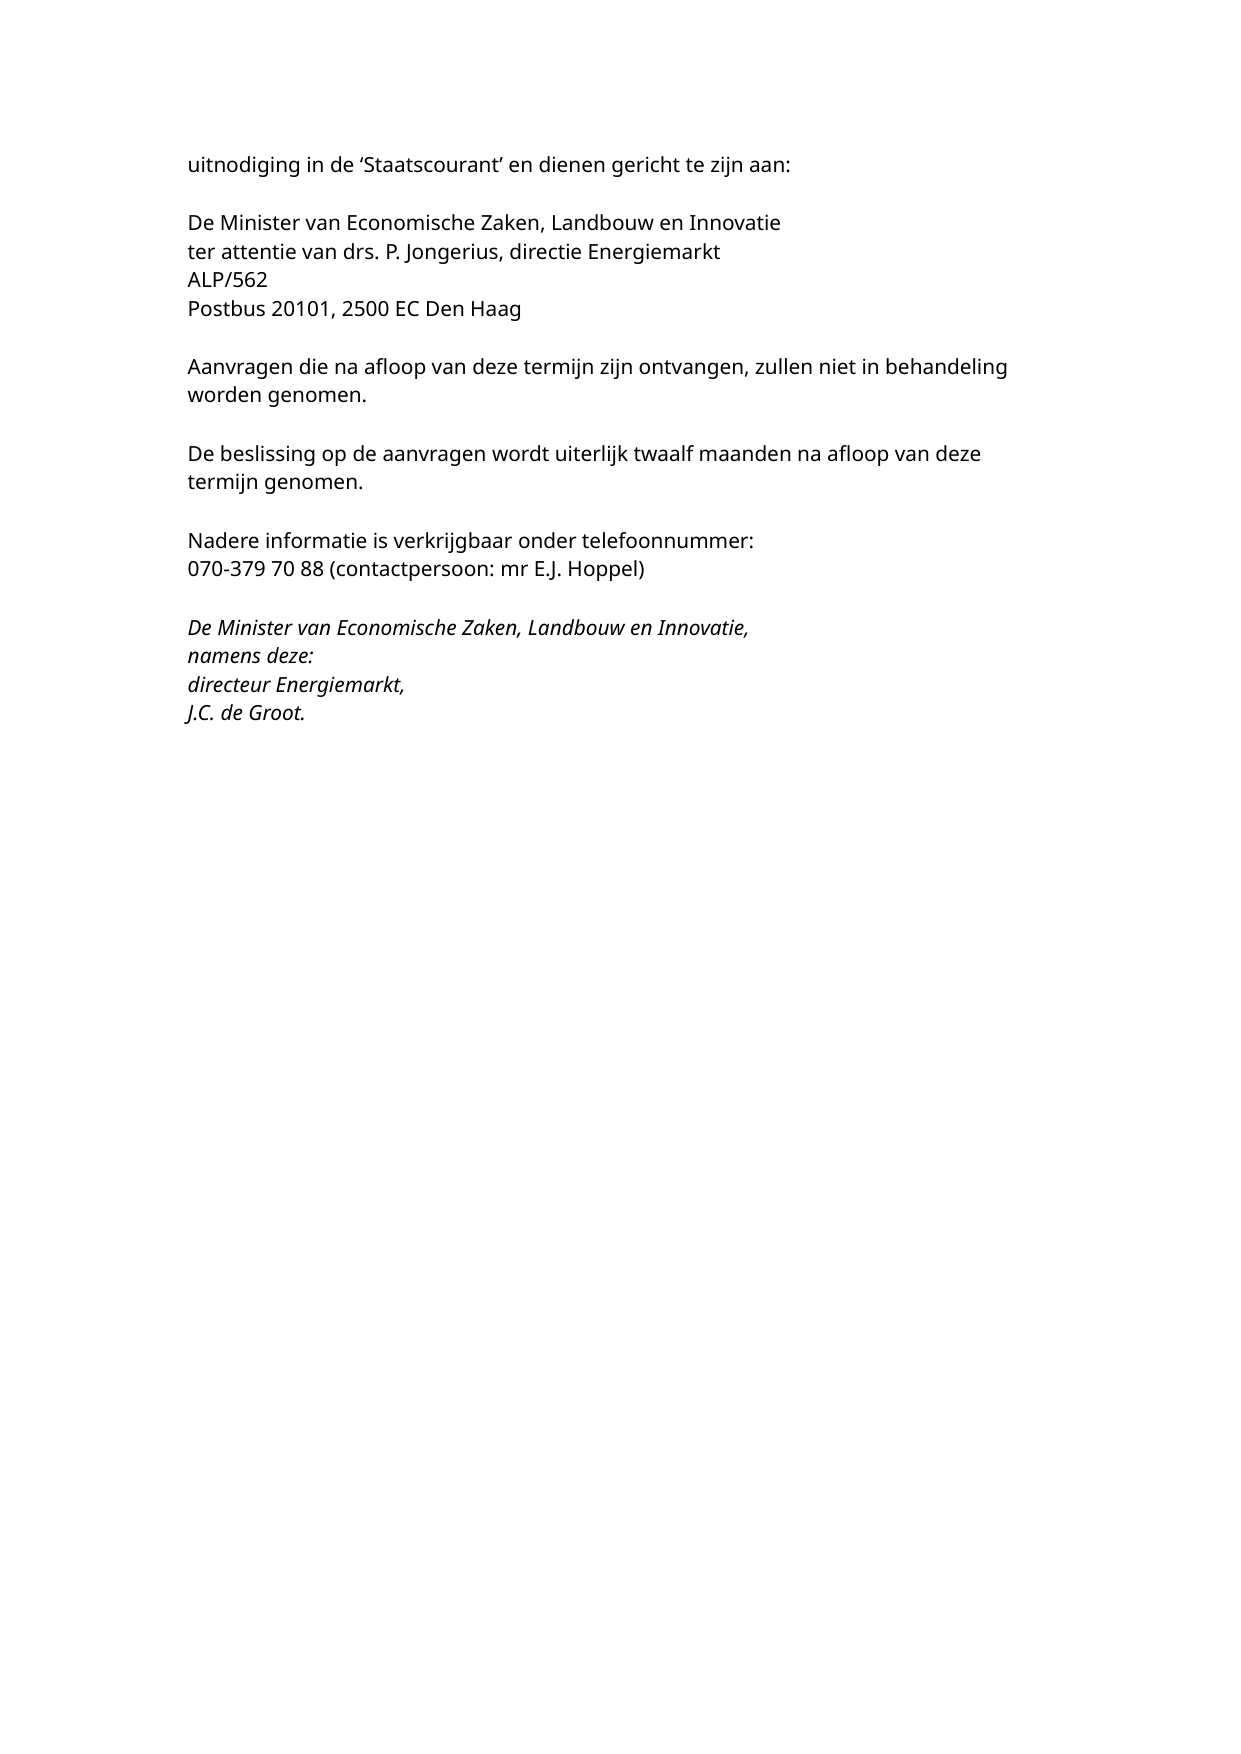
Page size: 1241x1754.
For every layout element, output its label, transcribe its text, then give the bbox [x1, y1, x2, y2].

text ALP/562 [187, 265, 1053, 294]
text J.C. de Groot. [187, 698, 1053, 727]
text uitnodiging in de ‘Staatscourant’ en dienen gericht te zijn aan: [187, 150, 1053, 178]
text De Minister van Economische Zaken, Landbouw en Innovatie [187, 208, 1053, 237]
text namens deze: [187, 641, 1053, 670]
text De Minister van Economische Zaken, Landbouw en Innovatie, [187, 613, 1053, 641]
text Aanvragen die na afloop van deze termijn zijn ontvangen, zullen niet in behandeling worden genomen. [187, 352, 1053, 409]
text directeur Energiemarkt, [187, 670, 1053, 698]
text Nadere informatie is verkrijgbaar onder telefoonnummer: [187, 526, 1053, 554]
text 070-379 70 88 (contactpersoon: mr E.J. Hoppel) [187, 554, 1053, 583]
text ter attentie van drs. P. Jongerius, directie Energiemarkt [187, 237, 1053, 265]
text De beslissing op de aanvragen wordt uiterlijk twaalf maanden na afloop van deze termijn genomen. [187, 439, 1053, 496]
text Postbus 20101, 2500 EC Den Haag [187, 294, 1053, 322]
